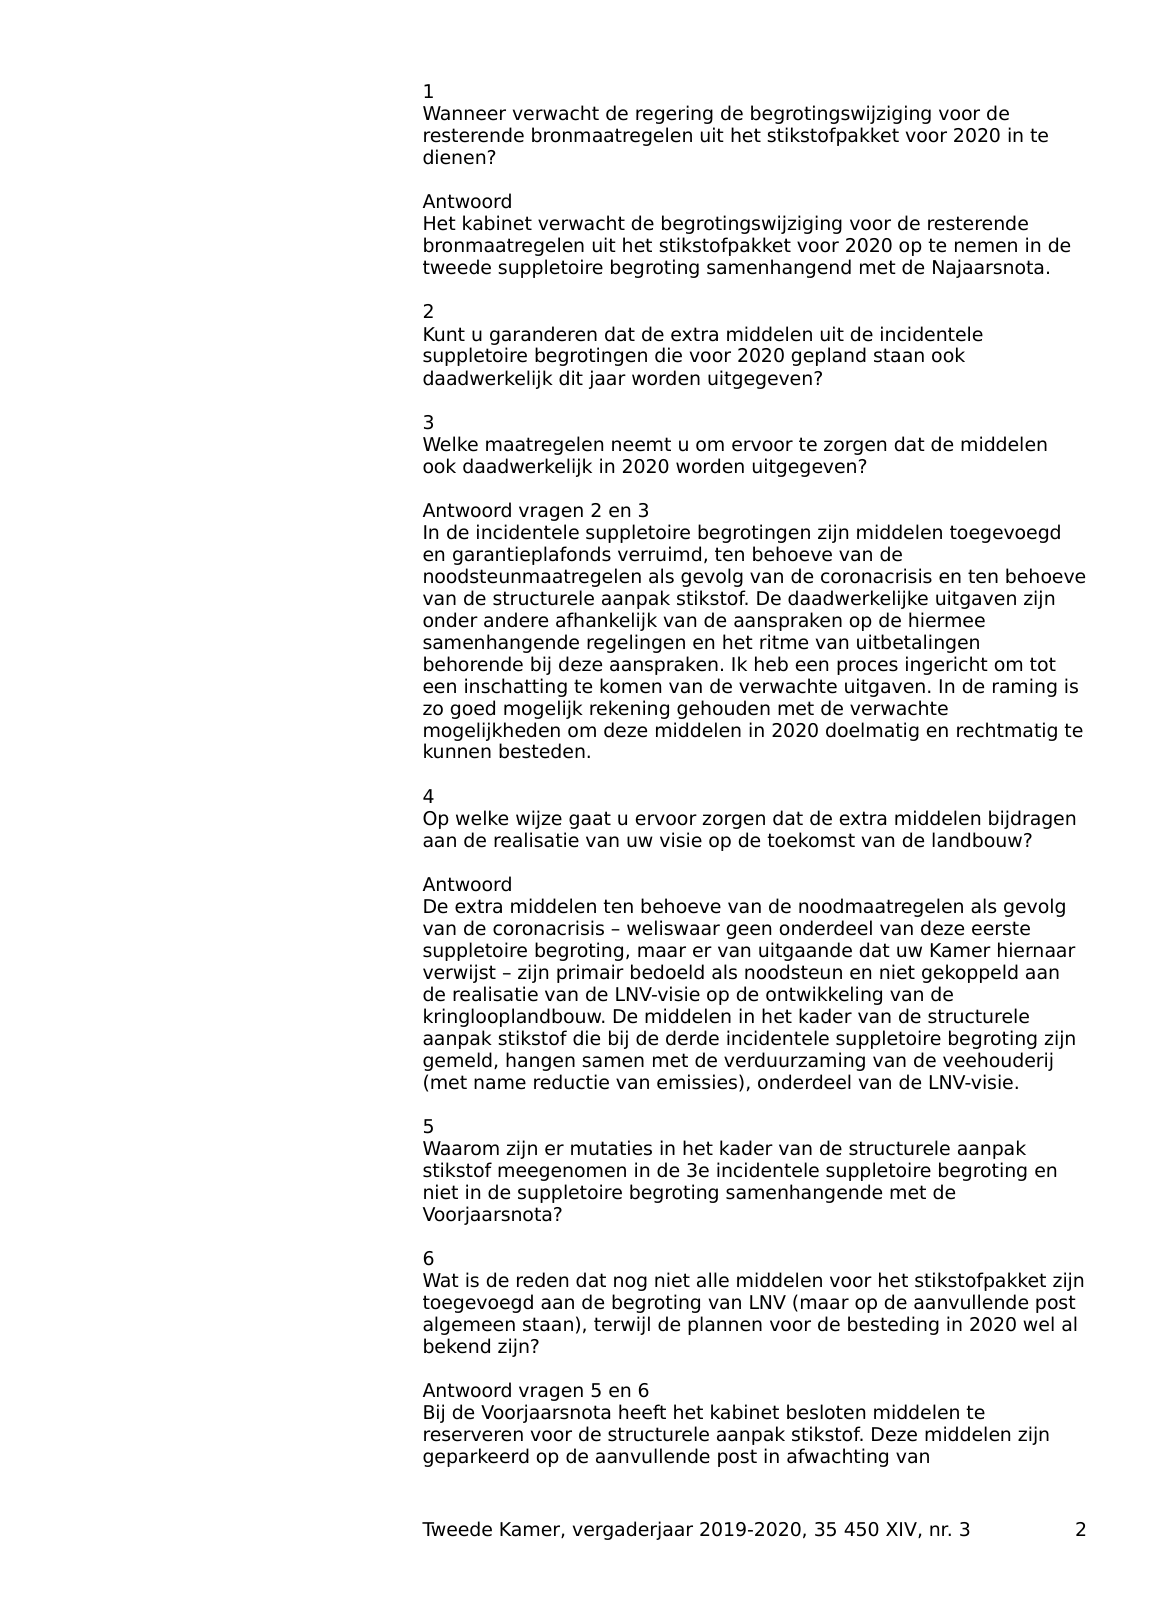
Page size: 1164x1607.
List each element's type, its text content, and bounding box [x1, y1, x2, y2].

text 6 [422, 1248, 1087, 1270]
text Antwoord [422, 191, 1087, 213]
text 1 [422, 81, 1087, 103]
text 5 [422, 1116, 1087, 1138]
text Kunt u garanderen dat de extra middelen uit de incidentele suppletoire begrotingen die voor 2020 gepland staan ook daadwerkelijk dit jaar worden uitgegeven? [422, 323, 1087, 389]
text In de incidentele suppletoire begrotingen zijn middelen toegevoegd en garantieplafonds verruimd, ten behoeve van de noodsteunmaatregelen als gevolg van de coronacrisis en ten behoeve van de structurele aanpak stikstof. De daadwerkelijke uitgaven zijn onder andere afhankelijk van de aanspraken op de hiermee samenhangende regelingen en het ritme van uitbetalingen behorende bij deze aanspraken. Ik heb een proces ingericht om tot een inschatting te komen van de verwachte uitgaven. In de raming is zo goed mogelijk rekening gehouden met de verwachte mogelijkheden om deze middelen in 2020 doelmatig en rechtmatig te kunnen besteden. [422, 522, 1087, 763]
text Welke maatregelen neemt u om ervoor te zorgen dat de middelen ook daadwerkelijk in 2020 worden uitgegeven? [422, 433, 1087, 477]
text 3 [422, 412, 1087, 433]
text De extra middelen ten behoeve van de noodmaatregelen als gevolg van de coronacrisis – weliswaar geen onderdeel van deze eerste suppletoire begroting, maar er van uitgaande dat uw Kamer hiernaar verwijst – zijn primair bedoeld als noodsteun en niet gekoppeld aan de realisatie van de LNV-visie op de ontwikkeling van de kringlooplandbouw. De middelen in het kader van de structurele aanpak stikstof die bij de derde incidentele suppletoire begroting zijn gemeld, hangen samen met de verduurzaming van de veehouderij (met name reductie van emissies), onderdeel van de LNV-visie. [422, 896, 1087, 1093]
text Bij de Voorjaarsnota heeft het kabinet besloten middelen te reserveren voor de structurele aanpak stikstof. Deze middelen zijn geparkeerd op de aanvullende post in afwachting van [422, 1402, 1087, 1468]
text Antwoord vragen 5 en 6 [422, 1380, 1087, 1402]
text Waarom zijn er mutaties in het kader van de structurele aanpak stikstof meegenomen in de 3e incidentele suppletoire begroting en niet in de suppletoire begroting samenhangende met de Voorjaarsnota? [422, 1138, 1087, 1226]
text Wanneer verwacht de regering de begrotingswijziging voor de resterende bronmaatregelen uit het stikstofpakket voor 2020 in te dienen? [422, 103, 1087, 169]
text 2 [422, 301, 1087, 323]
text Op welke wijze gaat u ervoor zorgen dat de extra middelen bijdragen aan de realisatie van uw visie op de toekomst van de landbouw? [422, 808, 1087, 852]
text Het kabinet verwacht de begrotingswijziging voor de resterende bronmaatregelen uit het stikstofpakket voor 2020 op te nemen in de tweede suppletoire begroting samenhangend met de Najaarsnota. [422, 213, 1087, 279]
text Antwoord [422, 874, 1087, 896]
text 4 [422, 786, 1087, 808]
text Antwoord vragen 2 en 3 [422, 500, 1087, 522]
text Wat is de reden dat nog niet alle middelen voor het stikstofpakket zijn toegevoegd aan de begroting van LNV (maar op de aanvullende post algemeen staan), terwijl de plannen voor de besteding in 2020 wel al bekend zijn? [422, 1270, 1087, 1358]
